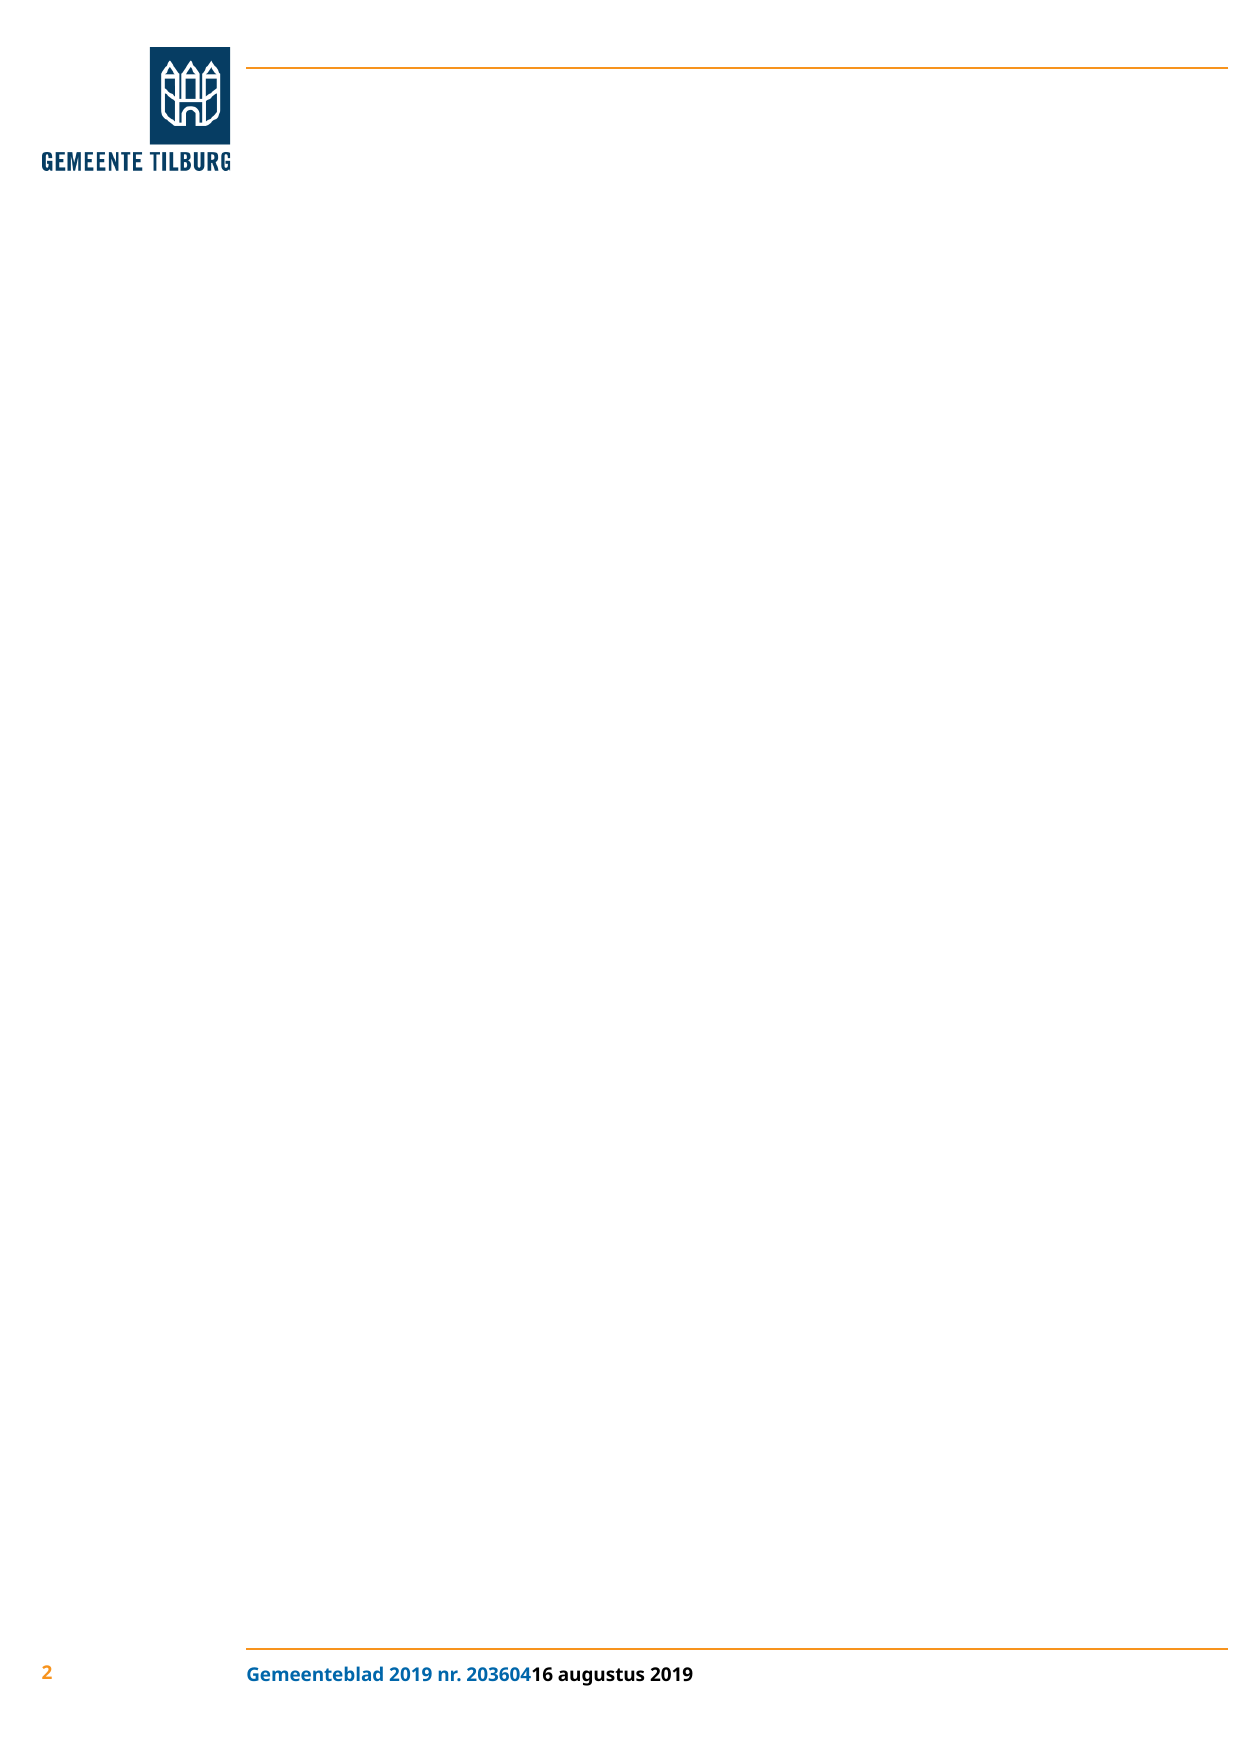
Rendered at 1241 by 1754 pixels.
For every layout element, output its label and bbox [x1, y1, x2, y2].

picture [41, 47, 231, 172]
